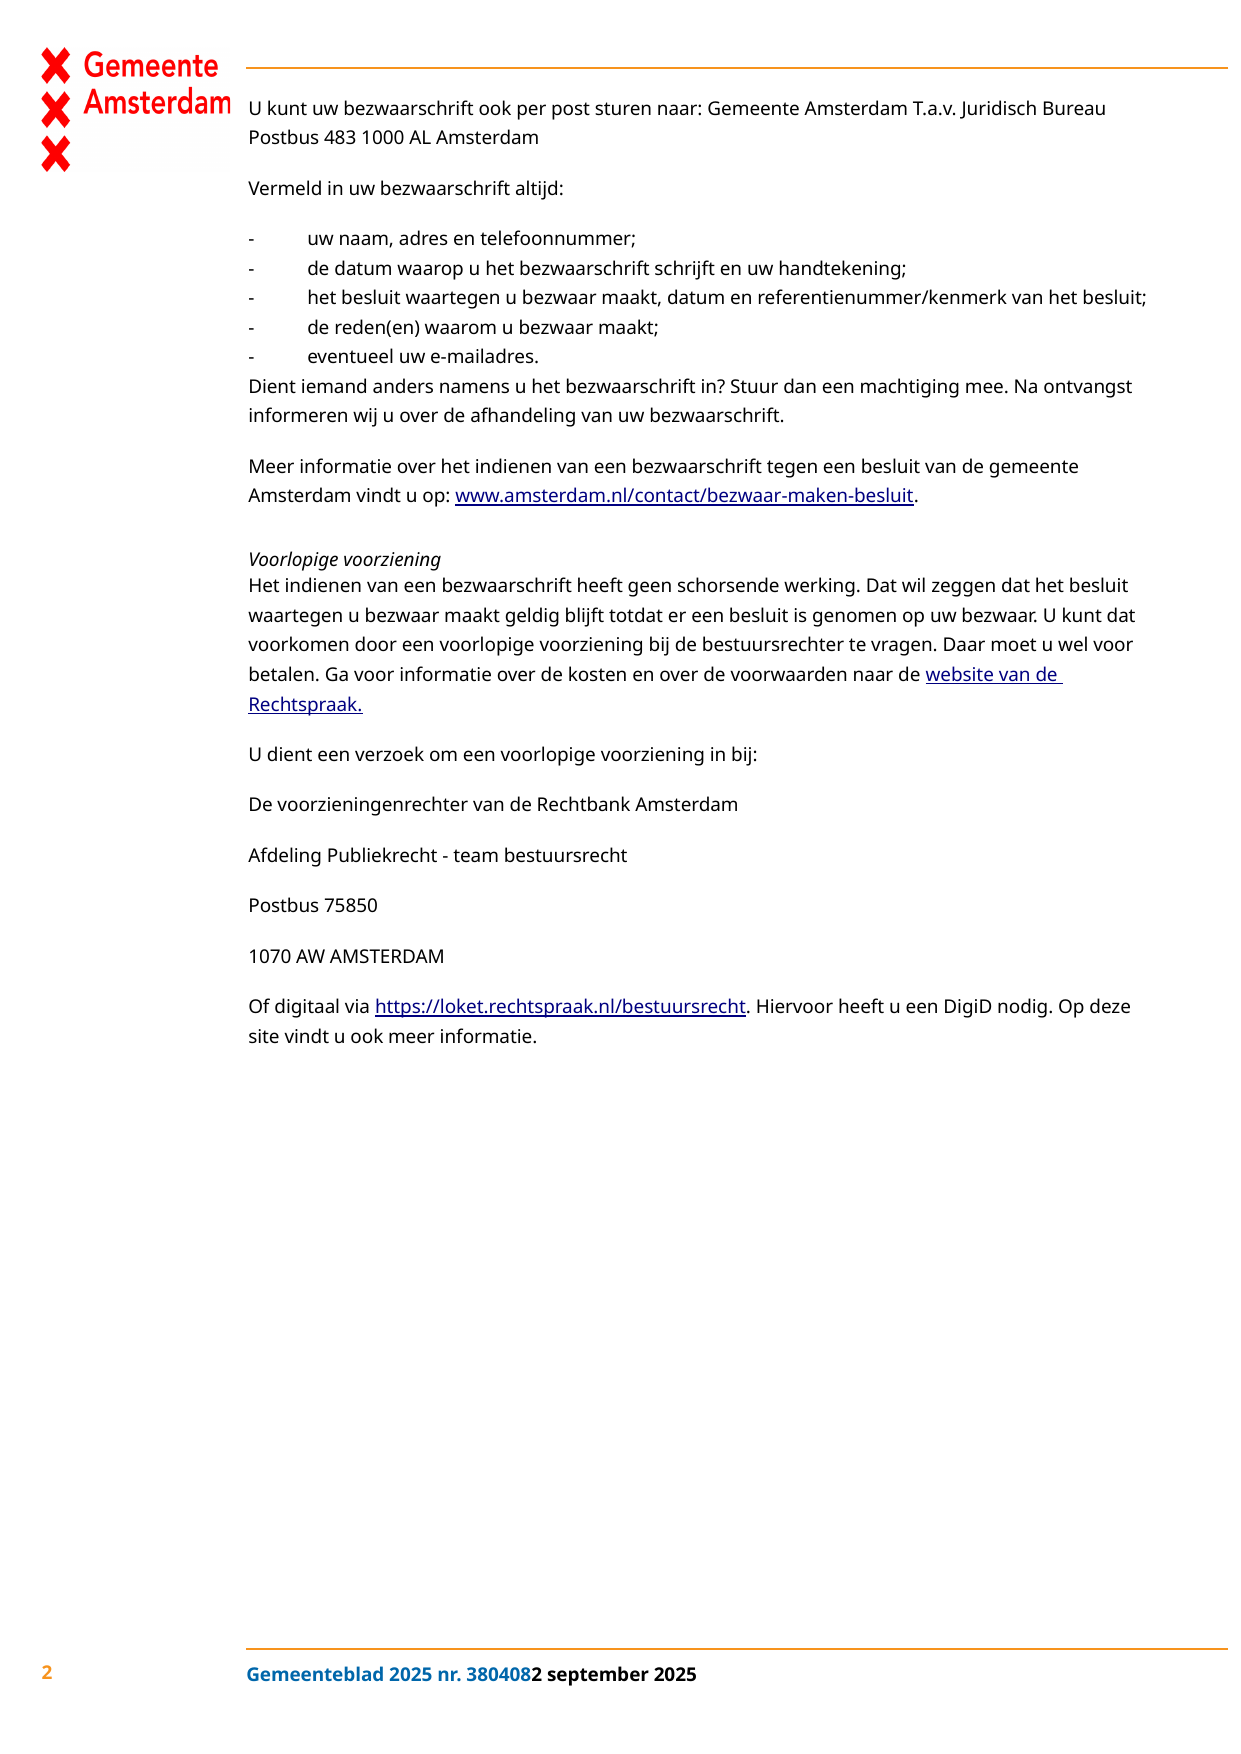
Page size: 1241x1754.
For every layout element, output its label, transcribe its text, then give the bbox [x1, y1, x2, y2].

list eventueel uw e-mailadres. [248, 343, 1152, 369]
list de reden(en) waarom u bezwaar maakt; [248, 314, 1152, 340]
text Afdeling Publiekrecht - team bestuursrecht [248, 842, 1152, 868]
text Dient iemand anders namens u het bezwaarschrift in? Stuur dan een machtiging mee. Na ontvangst informeren wij u over de afhandeling van uw bezwaarschrift. [248, 373, 1152, 428]
text U kunt uw bezwaarschrift ook per post sturen naar: Gemeente Amsterdam T.a.v. Juridisch Bureau Postbus 483 1000 AL Amsterdam [248, 95, 1152, 150]
list uw naam, adres en telefoonnummer; [248, 225, 1152, 251]
text Het indienen van een bezwaarschrift heeft geen schorsende werking. Dat wil zeggen dat het besluit waartegen u bezwaar maakt geldig blijft totdat er een besluit is genomen op uw bezwaar. U kunt dat voorkomen door een voorlopige voorziening bij de bestuursrechter te vragen. Daar moet u wel voor betalen. Ga voor informatie over de kosten en over de voorwaarden naar de website van de Rechtspraak. [248, 572, 1152, 716]
list de datum waarop u het bezwaarschrift schrijft en uw handtekening; [248, 255, 1152, 281]
text Of digitaal via https://loket.rechtspraak.nl/bestuursrecht. Hiervoor heeft u een DigiD nodig. Op deze site vindt u ook meer informatie. [248, 993, 1152, 1048]
text De voorzieningenrechter van de Rechtbank Amsterdam [248, 792, 1152, 817]
text 1070 AW AMSTERDAM [248, 943, 1152, 968]
text Voorlopige voorziening [248, 547, 1152, 572]
text Postbus 75850 [248, 892, 1152, 918]
picture [41, 47, 231, 172]
text U dient een verzoek om een voorlopige voorziening in bij: [248, 741, 1152, 767]
text Meer informatie over het indienen van een bezwaarschrift tegen een besluit van de gemeente Amsterdam vindt u op: www.amsterdam.nl/contact/bezwaar-maken-besluit. [248, 453, 1152, 508]
list het besluit waartegen u bezwaar maakt, datum en referentienummer/kenmerk van het besluit; [248, 284, 1152, 310]
text Vermeld in uw bezwaarschrift altijd: [248, 175, 1152, 201]
